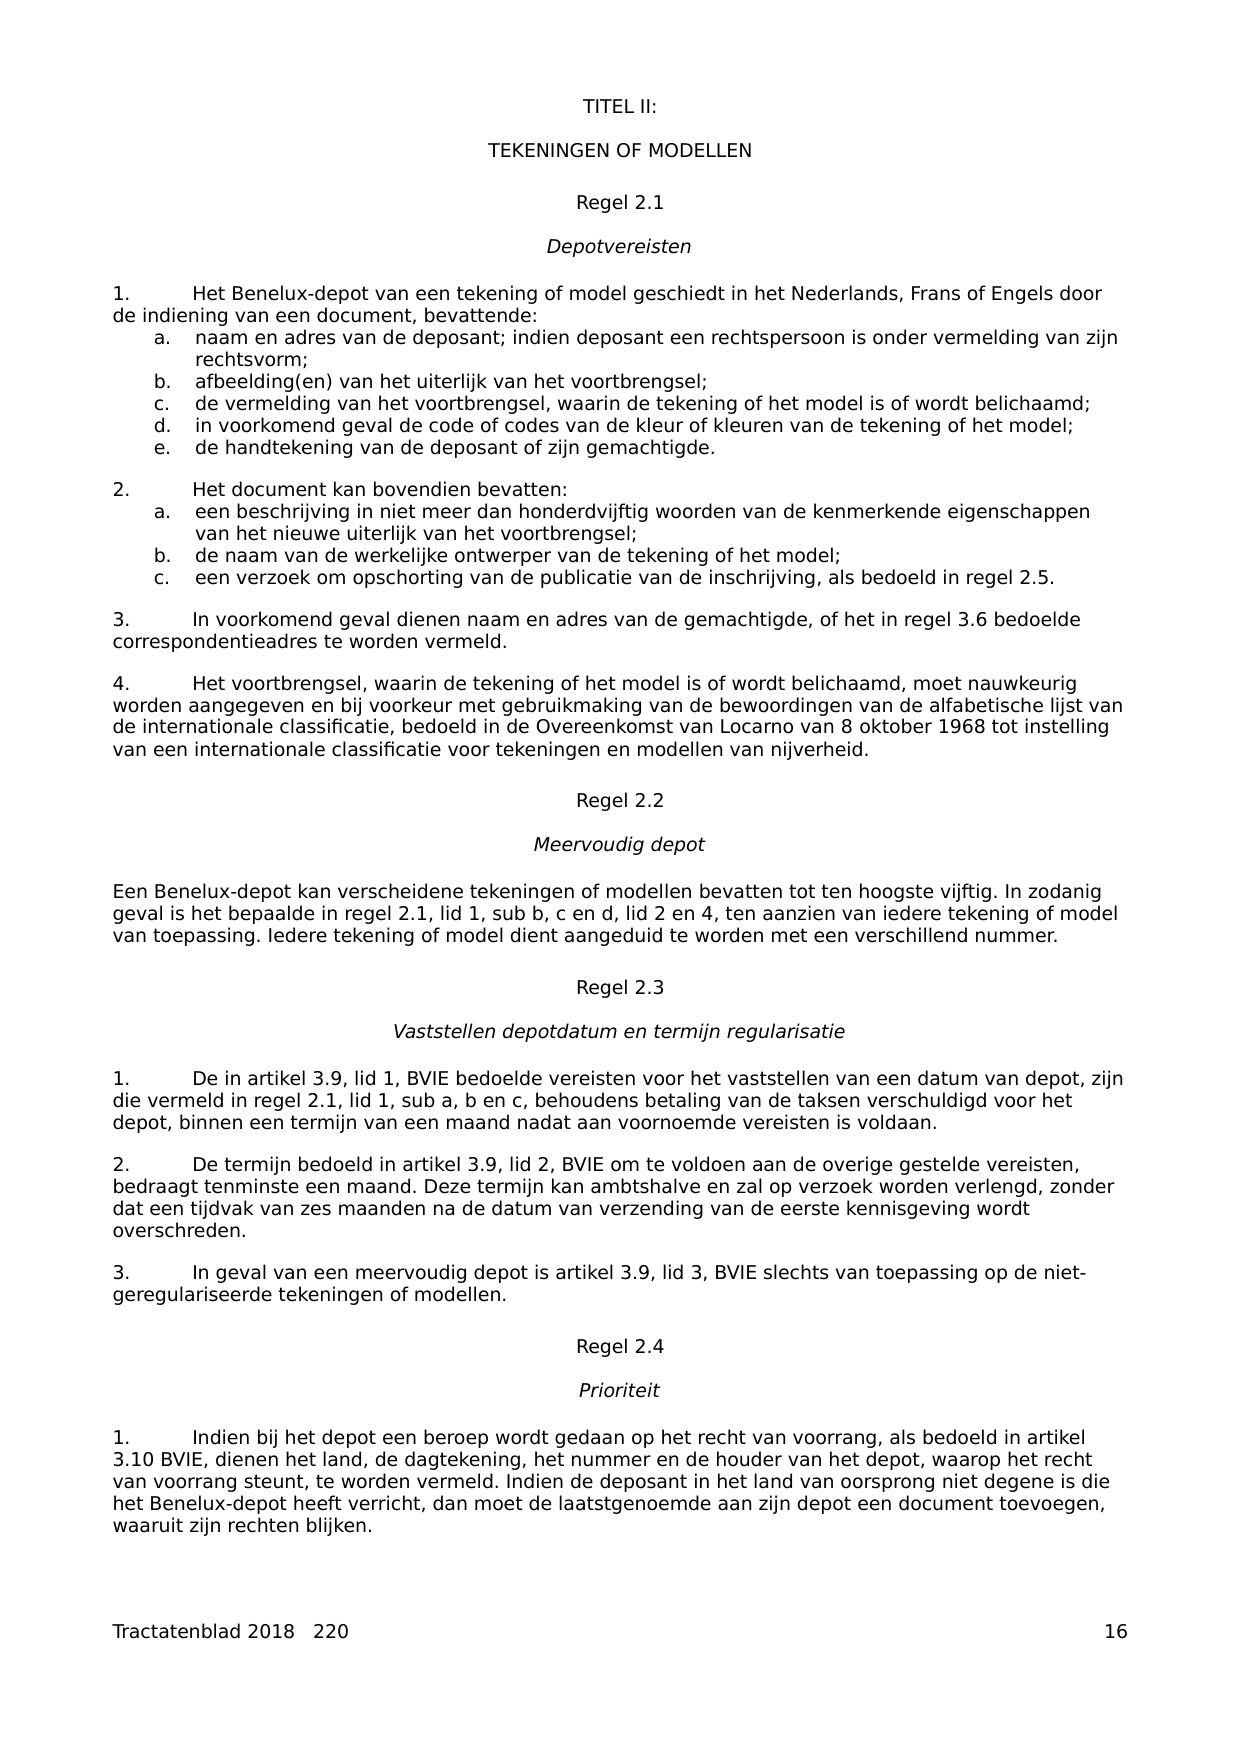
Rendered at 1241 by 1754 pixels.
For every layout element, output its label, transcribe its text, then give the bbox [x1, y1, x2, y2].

text 3. In geval van een meervoudig depot is artikel 3.9, lid 3, BVIE slechts van toepassing op de niet-geregulariseerde tekeningen of modellen. [112, 1262, 1128, 1306]
text e. de handtekening van de deposant of zijn gemachtigde. [153, 437, 1128, 459]
text c. de vermelding van het voortbrengsel, waarin de tekening of het model is of wordt belichaamd; [153, 393, 1128, 415]
subtitle TITEL II: TEKENINGEN OF MODELLEN [112, 96, 1128, 162]
text a. een beschrijving in niet meer dan honderdvijftig woorden van de kenmerkende eigenschappen van het nieuwe uiterlijk van het voortbrengsel; [153, 501, 1128, 544]
subtitle Regel 2.1 Depotvereisten [112, 192, 1128, 258]
text 4. Het voortbrengsel, waarin de tekening of het model is of wordt belichaamd, moet nauwkeurig worden aangegeven en bij voorkeur met gebruikmaking van de bewoordingen van de alfabetische lijst van de internationale classificatie, bedoeld in de Overeenkomst van Locarno van 8 oktober 1968 tot instelling van een internationale classificatie voor tekeningen en modellen van nijverheid. [112, 672, 1128, 760]
text a. naam en adres van de deposant; indien deposant een rechtspersoon is onder vermelding van zijn rechtsvorm; [153, 327, 1128, 371]
text c. een verzoek om opschorting van de publicatie van de inschrijving, als bedoeld in regel 2.5. [153, 567, 1128, 588]
text 1. Het Benelux-depot van een tekening of model geschiedt in het Nederlands, Frans of Engels door de indiening van een document, bevattende: [112, 283, 1128, 327]
text d. in voorkomend geval de code of codes van de kleur of kleuren van de tekening of het model; [153, 415, 1128, 437]
text b. de naam van de werkelijke ontwerper van de tekening of het model; [153, 544, 1128, 567]
text 1. Indien bij het depot een beroep wordt gedaan op het recht van voorrang, als bedoeld in artikel 3.10 BVIE, dienen het land, de dagtekening, het nummer en de houder van het depot, waarop het recht van voorrang steunt, te worden vermeld. Indien de deposant in het land van oorsprong niet degene is die het Benelux-depot heeft verricht, dan moet de laatstgenoemde aan zijn depot een document toevoegen, waaruit zijn rechten blijken. [112, 1427, 1128, 1537]
text 2. De termijn bedoeld in artikel 3.9, lid 2, BVIE om te voldoen aan de overige gestelde vereisten, bedraagt tenminste een maand. Deze termijn kan ambtshalve en zal op verzoek worden verlengd, zonder dat een tijdvak van zes maanden na de datum van verzending van de eerste kennisgeving wordt overschreden. [112, 1154, 1128, 1242]
text Een Benelux-depot kan verscheidene tekeningen of modellen bevatten tot ten hoogste vijftig. In zodanig geval is het bepaalde in regel 2.1, lid 1, sub b, c en d, lid 2 en 4, ten aanzien van iedere tekening of model van toepassing. Iedere tekening of model dient aangeduid te worden met een verschillend nummer. [112, 881, 1128, 947]
subtitle Regel 2.4 Prioriteit [112, 1336, 1128, 1402]
subtitle Regel 2.2 Meervoudig depot [112, 790, 1128, 856]
text 2. Het document kan bovendien bevatten: [112, 479, 1128, 501]
text b. afbeelding(en) van het uiterlijk van het voortbrengsel; [153, 371, 1128, 393]
text 3. In voorkomend geval dienen naam en adres van de gemachtigde, of het in regel 3.6 bedoelde correspondentieadres te worden vermeld. [112, 608, 1128, 652]
text 1. De in artikel 3.9, lid 1, BVIE bedoelde vereisten voor het vaststellen van een datum van depot, zijn die vermeld in regel 2.1, lid 1, sub a, b en c, behoudens betaling van de taksen verschuldigd voor het depot, binnen een termijn van een maand nadat aan voornoemde vereisten is voldaan. [112, 1068, 1128, 1134]
subtitle Regel 2.3 Vaststellen depotdatum en termijn regularisatie [112, 977, 1128, 1043]
